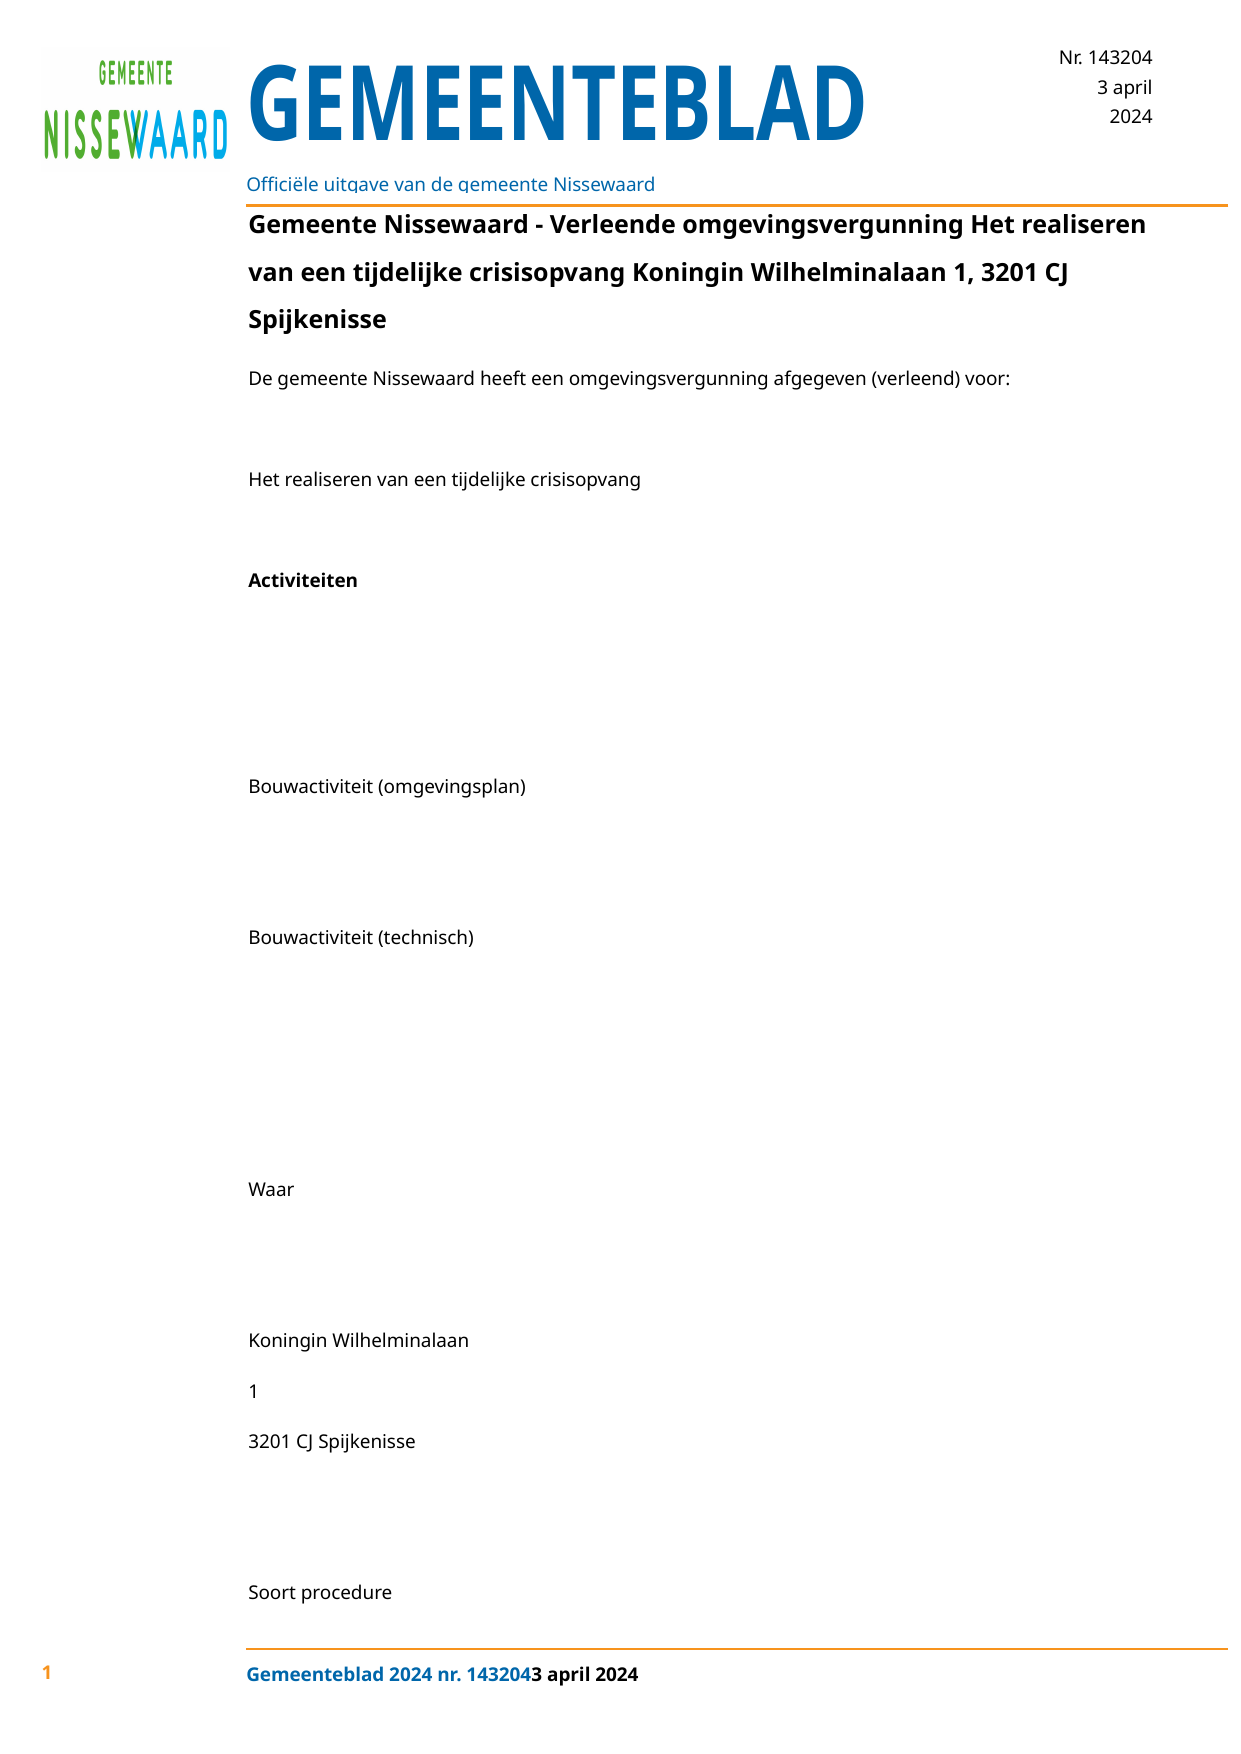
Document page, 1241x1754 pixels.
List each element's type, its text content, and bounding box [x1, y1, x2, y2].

text Gemeente Nissewaard - Verleende omgevingsvergunning Het realiseren van een tijdelijke crisisopvang Koningin Wilhelminalaan 1, 3201 CJ Spijkenisse [248, 207, 1152, 336]
text Het realiseren van een tijdelijke crisisopvang [248, 466, 1152, 492]
text 3201 CJ Spijkenisse [248, 1428, 1152, 1454]
text De gemeente Nissewaard heeft een omgevingsvergunning afgegeven (verleend) voor: [248, 366, 1152, 391]
text Bouwactiviteit (omgevingsplan) [248, 773, 1152, 798]
text ﻿ [248, 618, 1152, 647]
text Koningin Wilhelminalaan [248, 1327, 1152, 1353]
text Bouwactiviteit (technisch) [248, 924, 1152, 950]
text Soort procedure [248, 1579, 1152, 1605]
text Waar [248, 1176, 1152, 1202]
text 1 [248, 1378, 1152, 1403]
picture [41, 47, 231, 172]
text Activiteiten [248, 567, 1152, 593]
